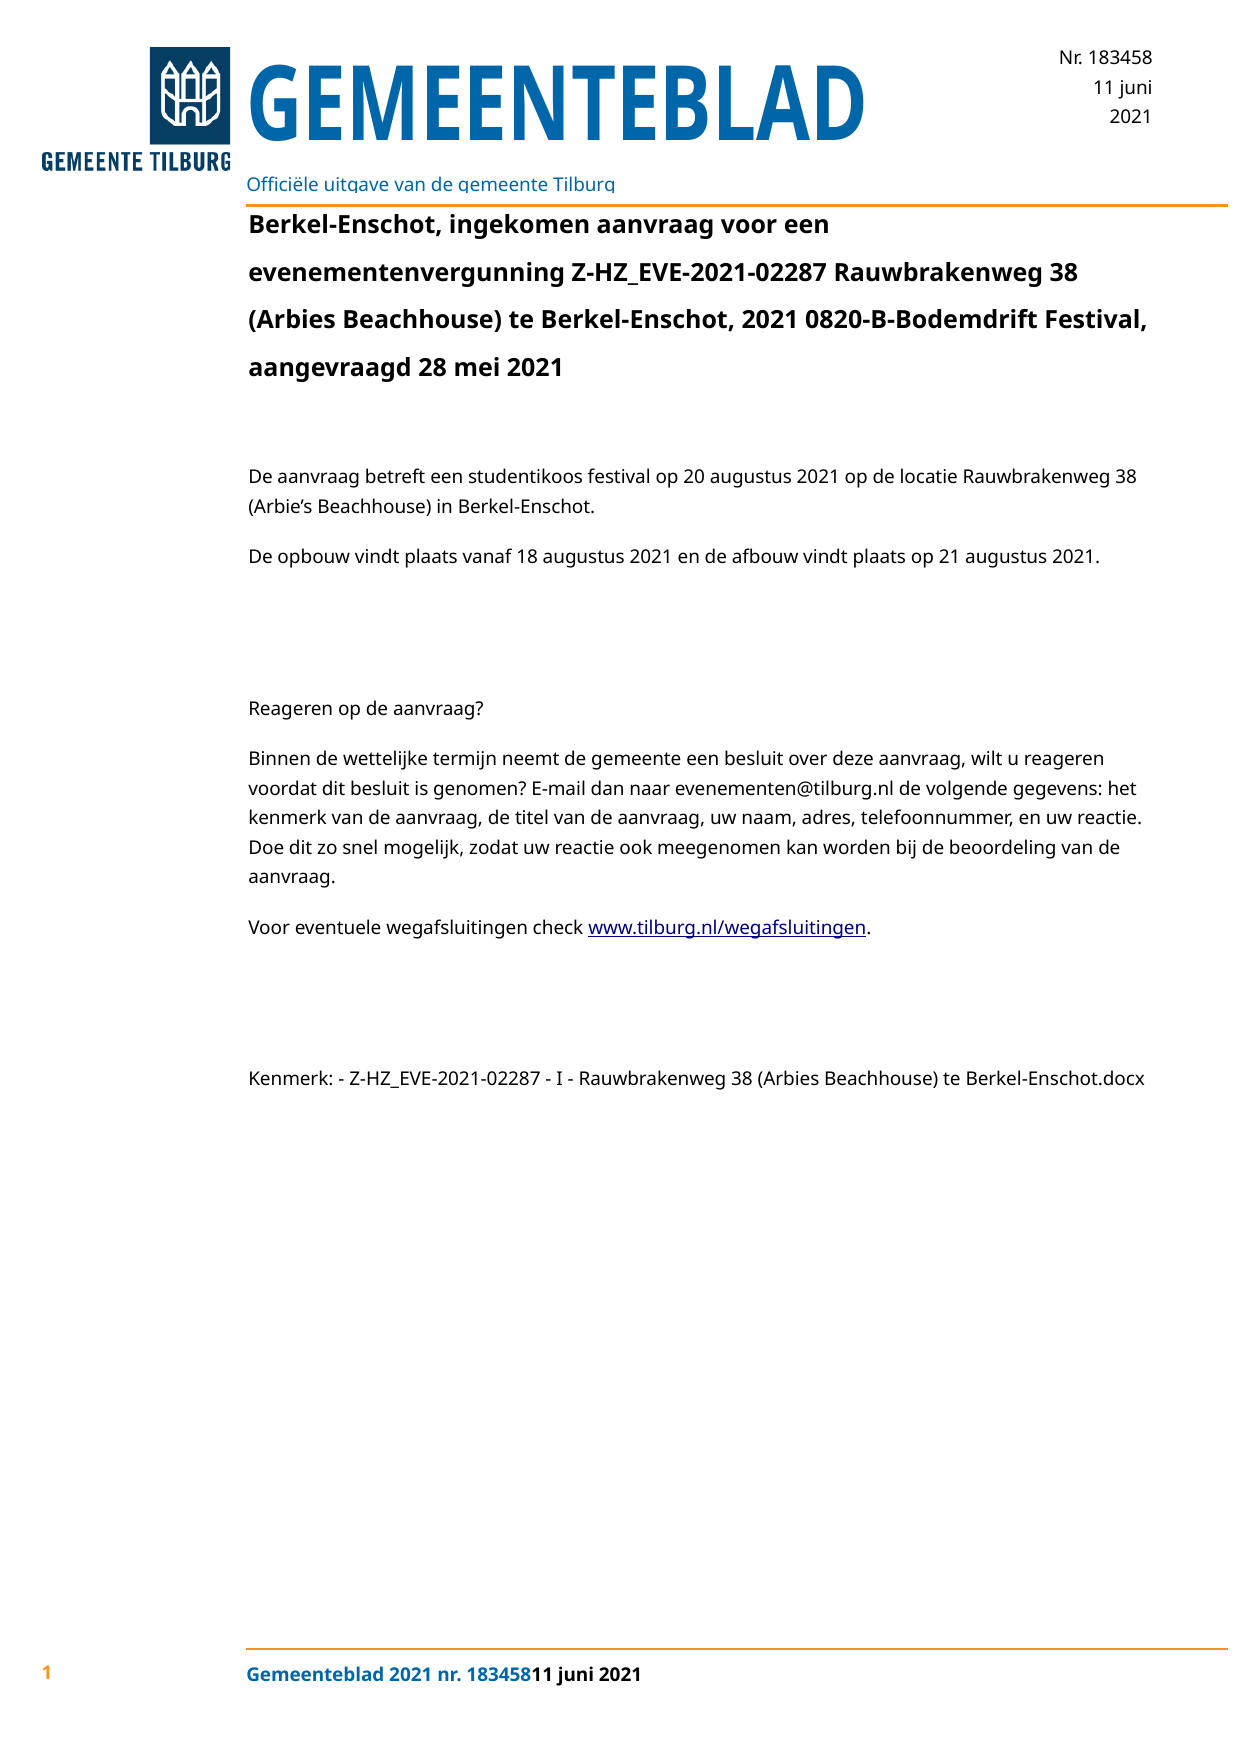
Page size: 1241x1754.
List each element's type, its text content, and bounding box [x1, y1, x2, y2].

text Berkel-Enschot, ingekomen aanvraag voor een evenementenvergunning Z-HZ_EVE-2021-02287 Rauwbrakenweg 38 (Arbies Beachhouse) te Berkel-Enschot, 2021 0820-B-Bodemdrift Festival, aangevraagd 28 mei 2021 [248, 207, 1152, 384]
text De aanvraag betreft een studentikoos festival op 20 augustus 2021 op de locatie Rauwbrakenweg 38 (Arbie’s Beachhouse) in Berkel-Enschot. [248, 463, 1152, 519]
text Binnen de wettelijke termijn neemt de gemeente een besluit over deze aanvraag, wilt u reageren voordat dit besluit is genomen? E-mail dan naar evenementen@tilburg.nl de volgende gegevens: het kenmerk van de aanvraag, de titel van de aanvraag, uw naam, adres, telefoonnummer, en uw reactie. Doe dit zo snel mogelijk, zodat uw reactie ook meegenomen kan worden bij de beoordeling van de aanvraag. [248, 745, 1152, 889]
text Voor eventuele wegafsluitingen check www.tilburg.nl/wegafsluitingen. [248, 914, 1152, 940]
text De opbouw vindt plaats vanaf 18 augustus 2021 en de afbouw vindt plaats op 21 augustus 2021. [248, 543, 1152, 569]
picture [41, 47, 231, 172]
text Kenmerk: - Z-HZ_EVE-2021-02287 - I - Rauwbrakenweg 38 (Arbies Beachhouse) te Berkel-Enschot.docx [248, 1065, 1152, 1091]
text Reageren op de aanvraag? [248, 695, 1152, 721]
